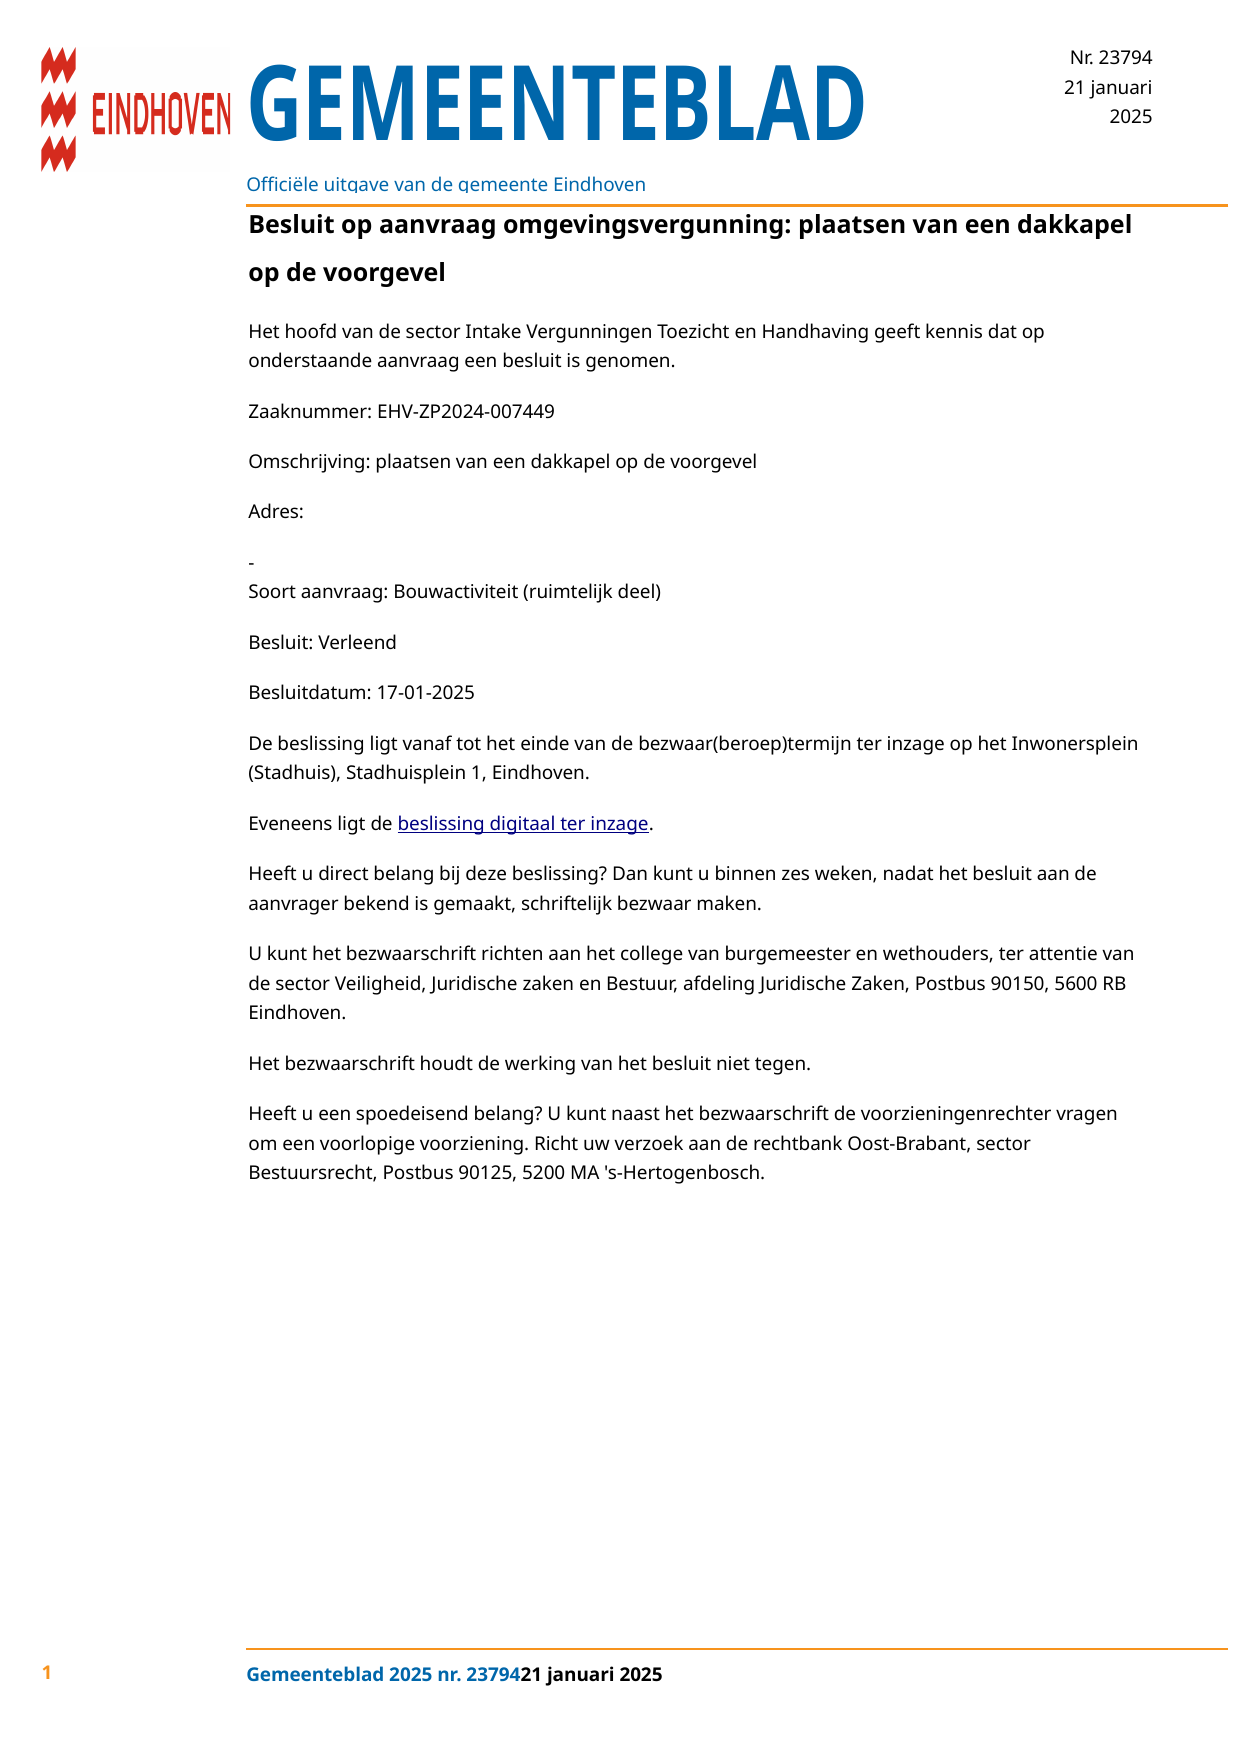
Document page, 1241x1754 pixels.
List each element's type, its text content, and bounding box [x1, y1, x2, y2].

text Heeft u direct belang bij deze beslissing? Dan kunt u binnen zes weken, nadat het besluit aan de aanvrager bekend is gemaakt, schriftelijk bezwaar maken. [248, 860, 1152, 916]
text De beslissing ligt vanaf tot het einde van de bezwaar(beroep)termijn ter inzage op het Inwonersplein (Stadhuis), Stadhuisplein 1, Eindhoven. [248, 730, 1152, 785]
text Besluit op aanvraag omgevingsvergunning: plaatsen van een dakkapel op de voorgevel [248, 207, 1152, 288]
text Besluitdatum: 17-01-2025 [248, 679, 1152, 705]
text Het bezwaarschrift houdt de werking van het besluit niet tegen. [248, 1050, 1152, 1076]
picture [41, 47, 231, 172]
text Eveneens ligt de beslissing digitaal ter inzage. [248, 810, 1152, 836]
text Adres: [248, 499, 1152, 524]
text Zaaknummer: EHV-ZP2024-007449 [248, 398, 1152, 424]
text Besluit: Verleend [248, 629, 1152, 655]
text Soort aanvraag: Bouwactiviteit (ruimtelijk deel) [248, 579, 1152, 604]
text Heeft u een spoedeisend belang? U kunt naast het bezwaarschrift de voorzieningenrechter vragen om een voorlopige voorziening. Richt uw verzoek aan de rechtbank Oost-Brabant, sector Bestuursrecht, Postbus 90125, 5200 MA 's-Hertogenbosch. [248, 1100, 1152, 1185]
text Het hoofd van de sector Intake Vergunningen Toezicht en Handhaving geeft kennis dat op onderstaande aanvraag een besluit is genomen. [248, 318, 1152, 373]
text U kunt het bezwaarschrift richten aan het college van burgemeester en wethouders, ter attentie van de sector Veiligheid, Juridische zaken en Bestuur, afdeling Juridische Zaken, Postbus 90150, 5600 RB Eindhoven. [248, 940, 1152, 1025]
text Omschrijving: plaatsen van een dakkapel op de voorgevel [248, 448, 1152, 474]
